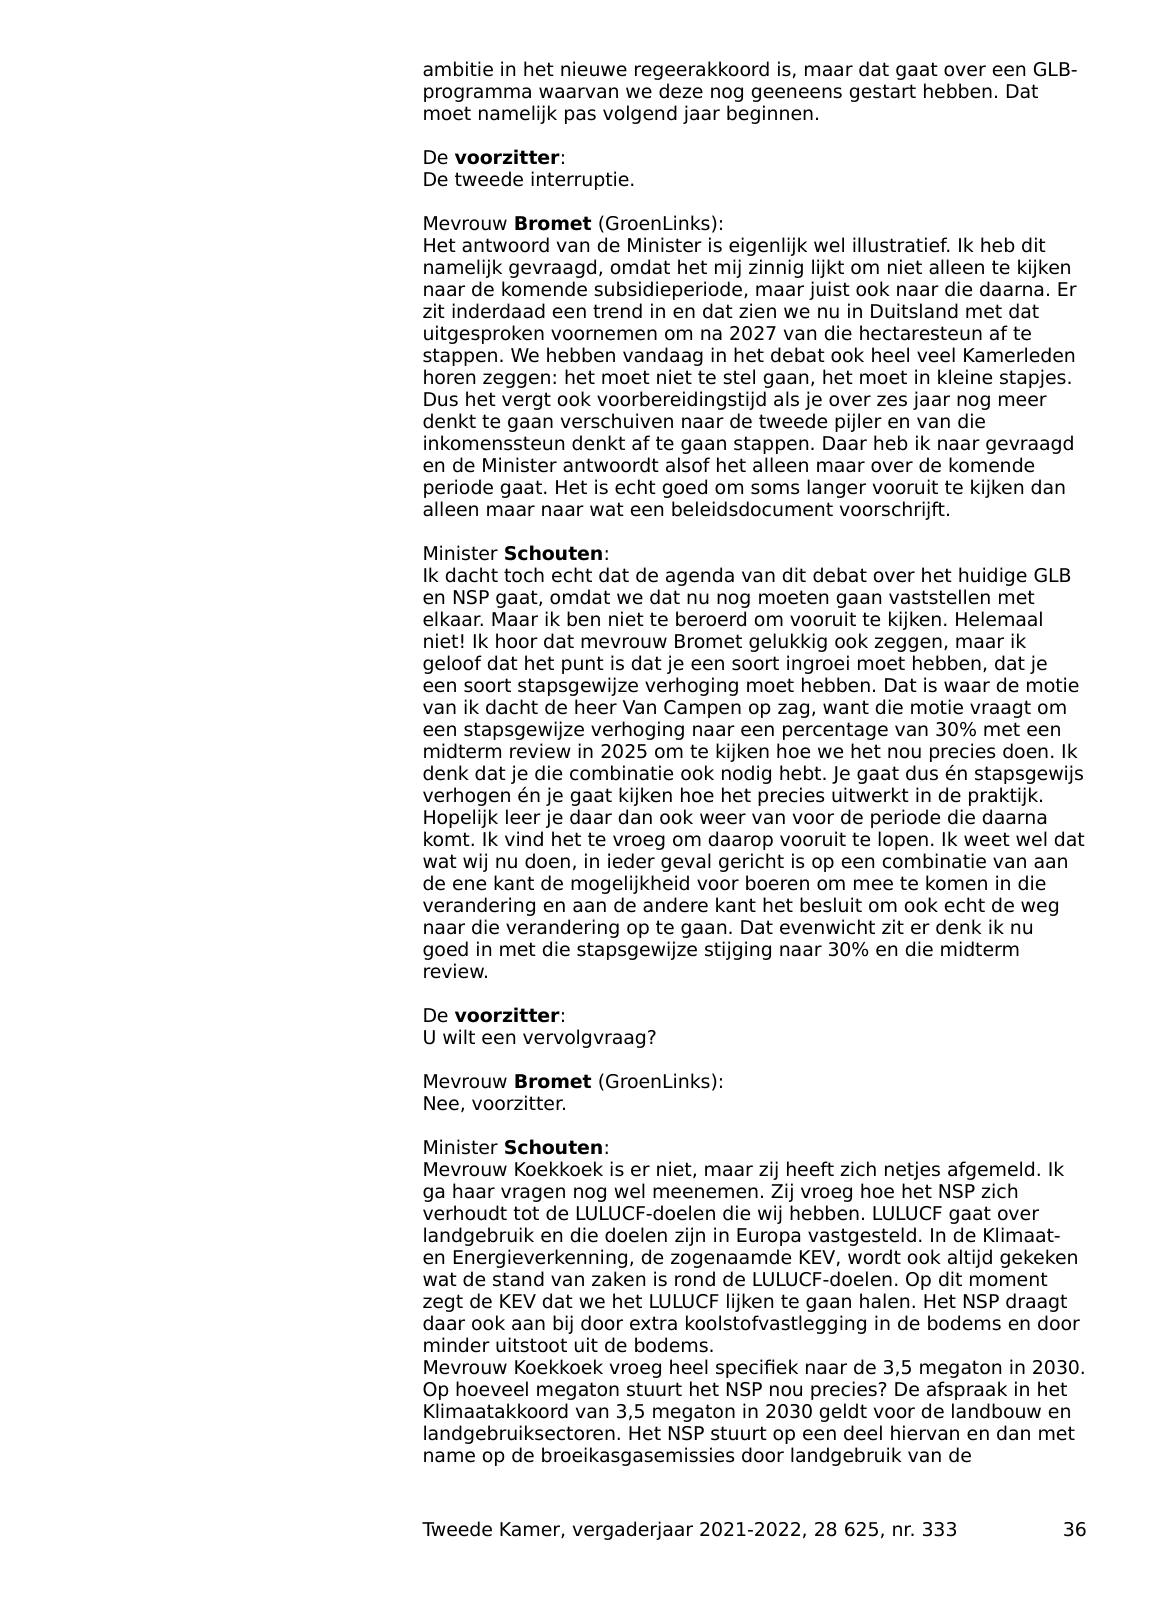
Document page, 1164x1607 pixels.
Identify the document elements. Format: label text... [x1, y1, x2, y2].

text De voorzitter: [422, 147, 1087, 169]
text Het antwoord van de Minister is eigenlijk wel illustratief. Ik heb dit namelijk gevraagd, omdat het mij zinnig lijkt om niet alleen te kijken naar de komende subsidieperiode, maar juist ook naar die daarna. Er zit inderdaad een trend in en dat zien we nu in Duitsland met dat uitgesproken voornemen om na 2027 van die hectaresteun af te stappen. We hebben vandaag in het debat ook heel veel Kamerleden horen zeggen: het moet niet te stel gaan, het moet in kleine stapjes. Dus het vergt ook voorbereidingstijd als je over zes jaar nog meer denkt te gaan verschuiven naar de tweede pijler en van die inkomenssteun denkt af te gaan stappen. Daar heb ik naar gevraagd en de Minister antwoordt alsof het alleen maar over de komende periode gaat. Het is echt goed om soms langer vooruit te kijken dan alleen maar naar wat een beleidsdocument voorschrijft. [422, 235, 1087, 521]
text Mevrouw Bromet (GroenLinks): [422, 213, 1087, 235]
text Minister Schouten: [422, 1137, 1087, 1159]
text De tweede interruptie. [422, 169, 1087, 191]
text De voorzitter: [422, 1005, 1087, 1027]
text Ik dacht toch echt dat de agenda van dit debat over het huidige GLB en NSP gaat, omdat we dat nu nog moeten gaan vaststellen met elkaar. Maar ik ben niet te beroerd om vooruit te kijken. Helemaal niet! Ik hoor dat mevrouw Bromet gelukkig ook zeggen, maar ik geloof dat het punt is dat je een soort ingroei moet hebben, dat je een soort stapsgewijze verhoging moet hebben. Dat is waar de motie van ik dacht de heer Van Campen op zag, want die motie vraagt om een stapsgewijze verhoging naar een percentage van 30% met een midterm review in 2025 om te kijken hoe we het nou precies doen. Ik denk dat je die combinatie ook nodig hebt. Je gaat dus én stapsgewijs verhogen én je gaat kijken hoe het precies uitwerkt in de praktijk. Hopelijk leer je daar dan ook weer van voor de periode die daarna komt. Ik vind het te vroeg om daarop vooruit te lopen. Ik weet wel dat wat wij nu doen, in ieder geval gericht is op een combinatie van aan de ene kant de mogelijkheid voor boeren om mee te komen in die verandering en aan de andere kant het besluit om ook echt de weg naar die verandering op te gaan. Dat evenwicht zit er denk ik nu goed in met die stapsgewijze stijging naar 30% en die midterm review. [422, 565, 1087, 983]
text Mevrouw Koekkoek is er niet, maar zij heeft zich netjes afgemeld. Ik ga haar vragen nog wel meenemen. Zij vroeg hoe het NSP zich verhoudt tot de LULUCF-doelen die wij hebben. LULUCF gaat over landgebruik en die doelen zijn in Europa vastgesteld. In de Klimaat- en Energieverkenning, de zogenaamde KEV, wordt ook altijd gekeken wat de stand van zaken is rond de LULUCF-doelen. Op dit moment zegt de KEV dat we het LULUCF lijken te gaan halen. Het NSP draagt daar ook aan bij door extra koolstofvastlegging in de bodems en door minder uitstoot uit de bodems. [422, 1159, 1087, 1357]
text Nee, voorzitter. [422, 1093, 1087, 1115]
text Mevrouw Bromet (GroenLinks): [422, 1071, 1087, 1093]
text U wilt een vervolgvraag? [422, 1027, 1087, 1049]
text Minister Schouten: [422, 543, 1087, 565]
text ambitie in het nieuwe regeerakkoord is, maar dat gaat over een GLB-programma waarvan we deze nog geeneens gestart hebben. Dat moet namelijk pas volgend jaar beginnen. [422, 59, 1087, 125]
text Mevrouw Koekkoek vroeg heel specifiek naar de 3,5 megaton in 2030. Op hoeveel megaton stuurt het NSP nou precies? De afspraak in het Klimaatakkoord van 3,5 megaton in 2030 geldt voor de landbouw en landgebruiksectoren. Het NSP stuurt op een deel hiervan en dan met name op de broeikasgasemissies door landgebruik van de [422, 1357, 1087, 1467]
